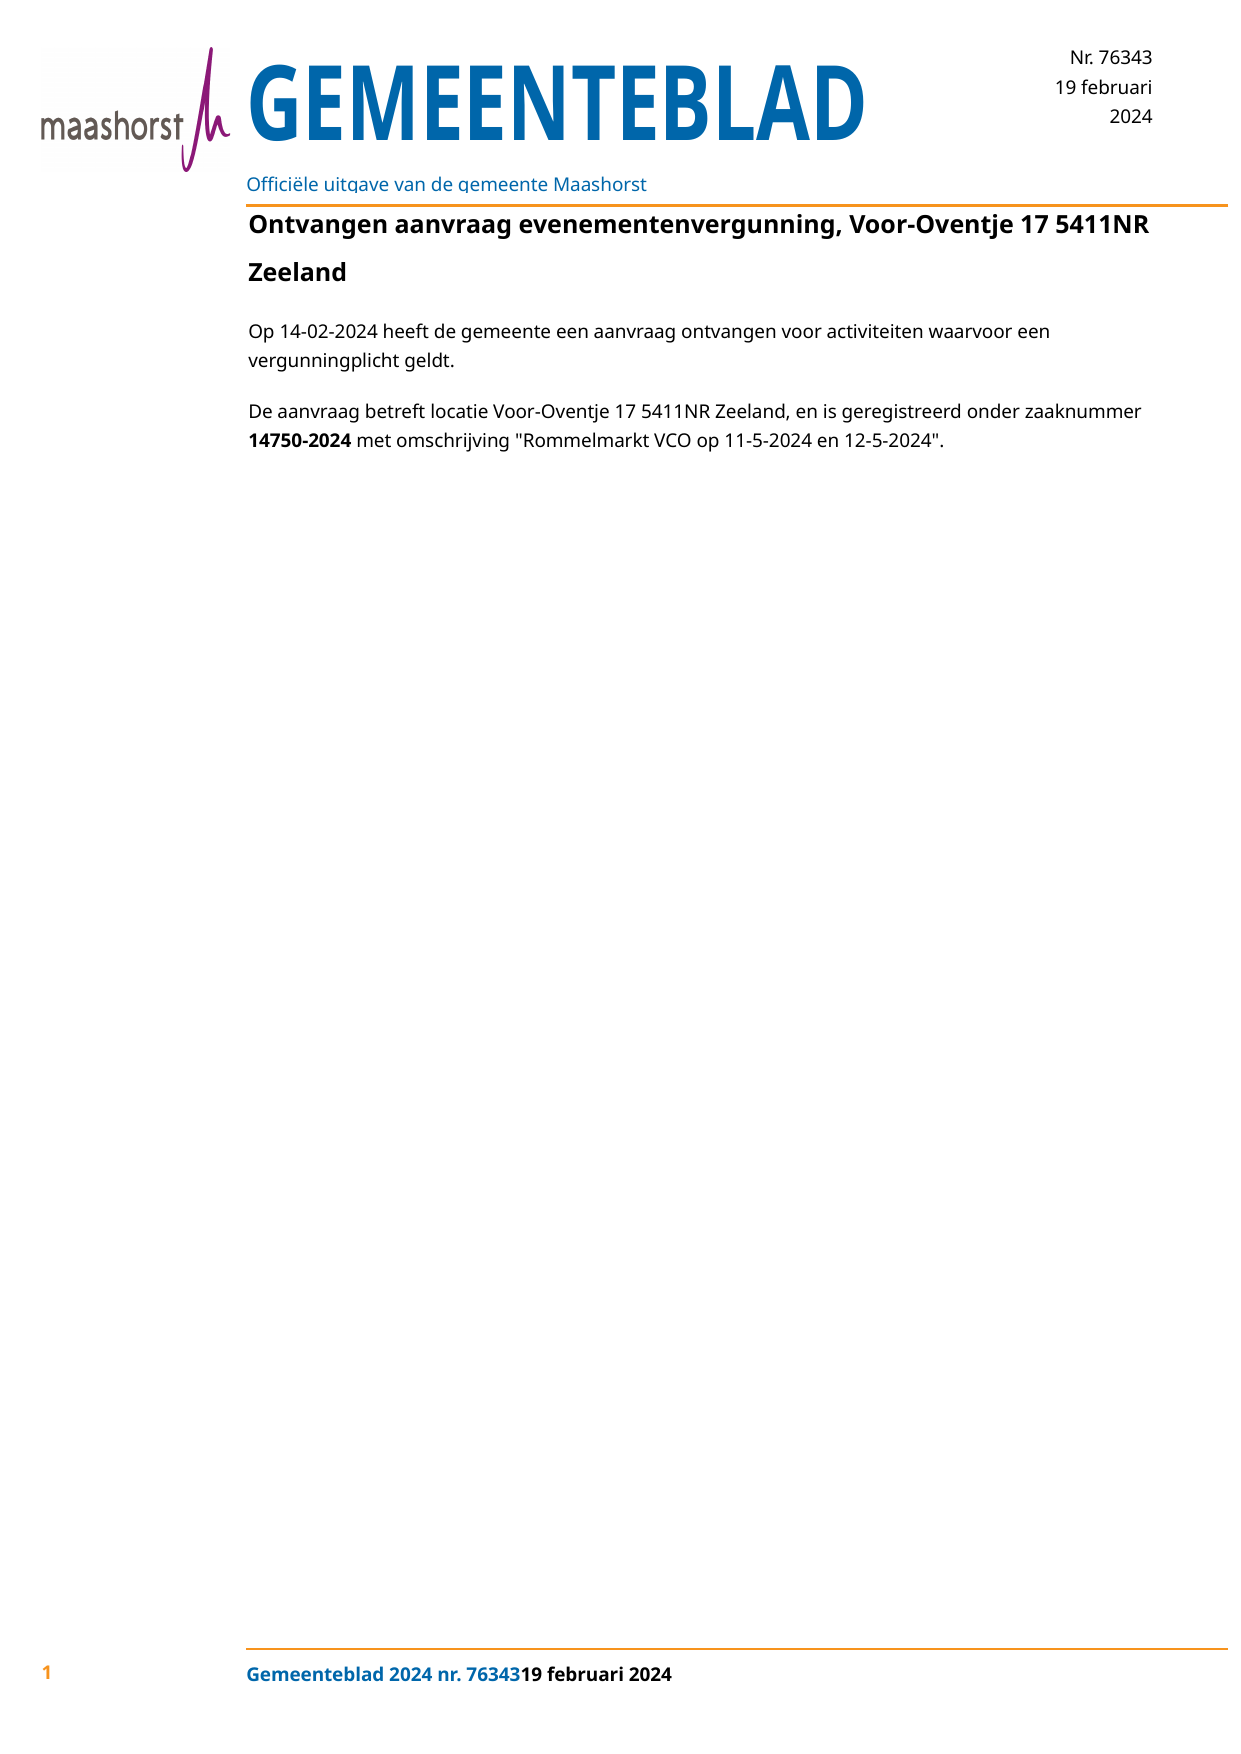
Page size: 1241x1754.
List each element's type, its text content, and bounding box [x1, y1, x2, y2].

text De aanvraag betreft locatie Voor-Oventje 17 5411NR Zeeland, en is geregistreerd onder zaaknummer 14750-2024 met omschrijving "Rommelmarkt VCO op 11-5-2024 en 12-5-2024". [248, 398, 1152, 453]
text Op 14-02-2024 heeft de gemeente een aanvraag ontvangen voor activiteiten waarvoor een vergunningplicht geldt. [248, 318, 1152, 373]
text Ontvangen aanvraag evenementenvergunning, Voor-Oventje 17 5411NR Zeeland [248, 207, 1152, 288]
picture [41, 47, 231, 172]
